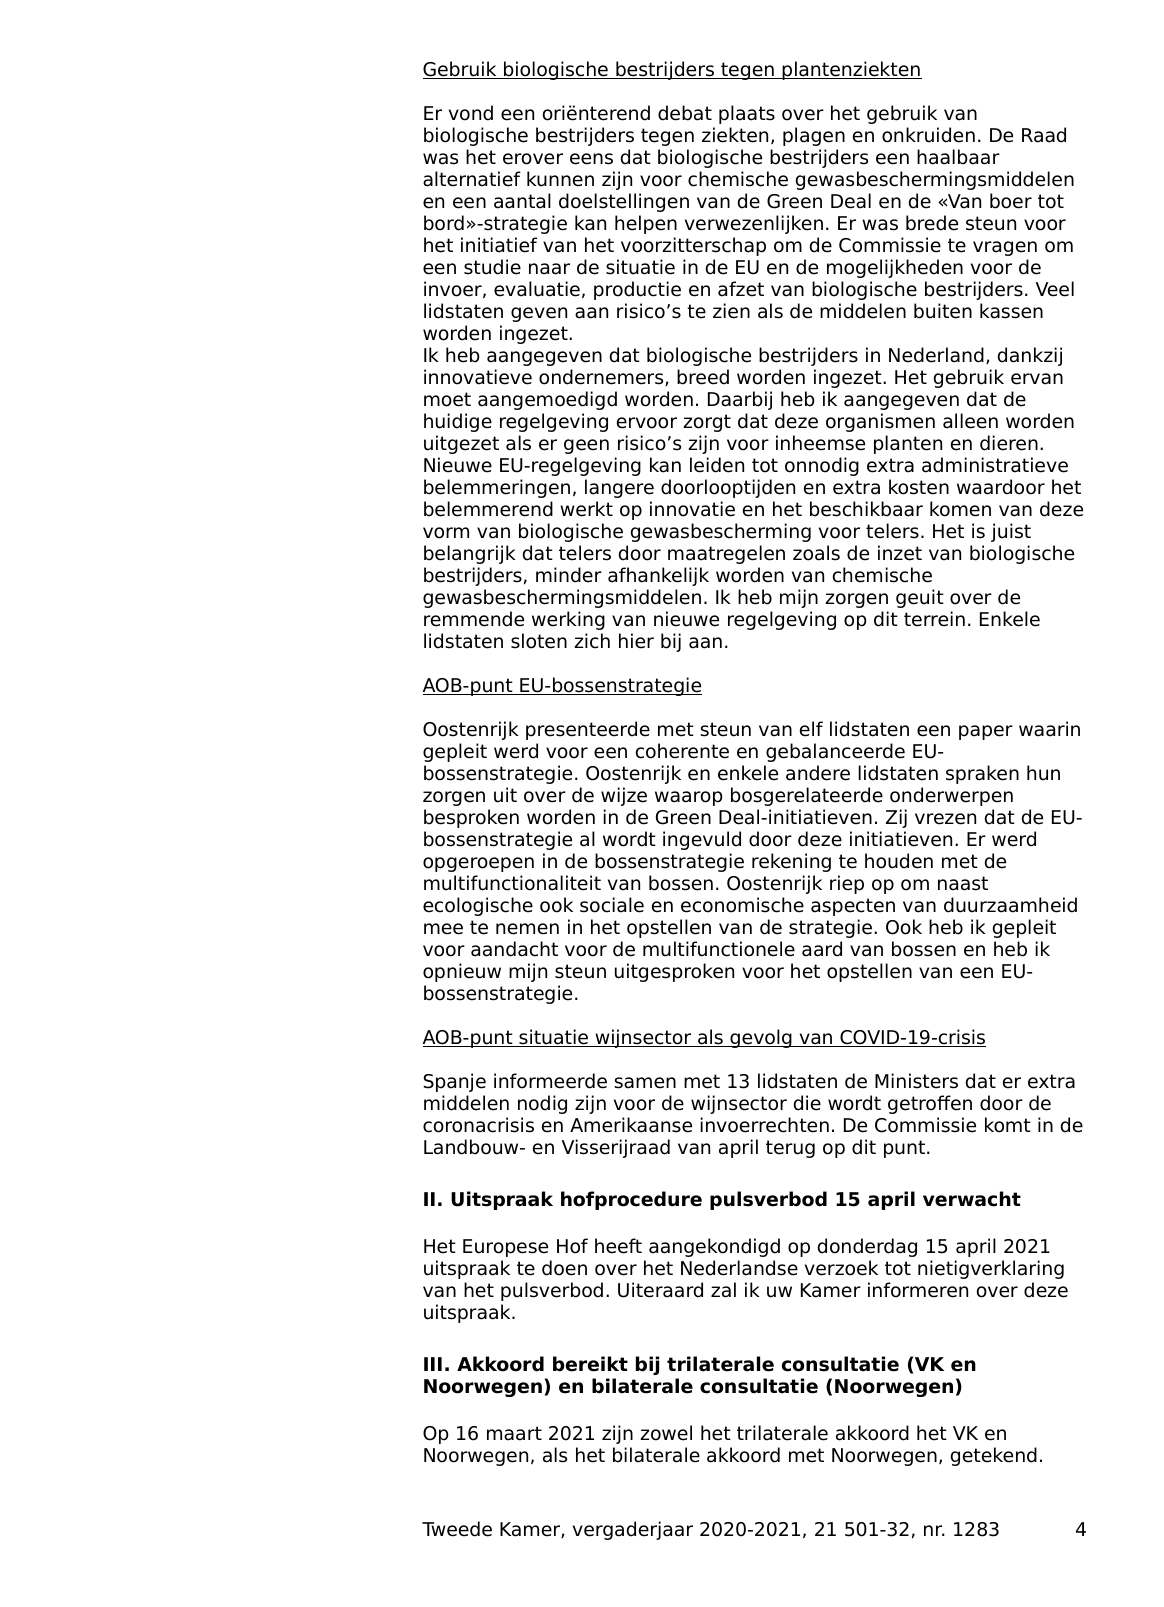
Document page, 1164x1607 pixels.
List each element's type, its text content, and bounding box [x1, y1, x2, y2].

subtitle III. Akkoord bereikt bij trilaterale consultatie (VK en Noorwegen) en bilaterale consultatie (Noorwegen) [422, 1354, 1087, 1398]
text Er vond een oriënterend debat plaats over het gebruik van biologische bestrijders tegen ziekten, plagen en onkruiden. De Raad was het erover eens dat biologische bestrijders een haalbaar alternatief kunnen zijn voor chemische gewasbeschermingsmiddelen en een aantal doelstellingen van de Green Deal en de «Van boer tot bord»-strategie kan helpen verwezenlijken. Er was brede steun voor het initiatief van het voorzitterschap om de Commissie te vragen om een studie naar de situatie in de EU en de mogelijkheden voor de invoer, evaluatie, productie en afzet van biologische bestrijders. Veel lidstaten geven aan risico’s te zien als de middelen buiten kassen worden ingezet. [422, 103, 1087, 345]
subtitle AOB-punt EU-bossenstrategie [422, 675, 1087, 697]
text Op 16 maart 2021 zijn zowel het trilaterale akkoord het VK en Noorwegen, als het bilaterale akkoord met Noorwegen, getekend. [422, 1423, 1087, 1467]
subtitle AOB-punt situatie wijnsector als gevolg van COVID-19-crisis [422, 1027, 1087, 1049]
text Spanje informeerde samen met 13 lidstaten de Ministers dat er extra middelen nodig zijn voor de wijnsector die wordt getroffen door de coronacrisis en Amerikaanse invoerrechten. De Commissie komt in de Landbouw- en Visserijraad van april terug op dit punt. [422, 1071, 1087, 1159]
subtitle Gebruik biologische bestrijders tegen plantenziekten [422, 59, 1087, 81]
text Ik heb aangegeven dat biologische bestrijders in Nederland, dankzij innovatieve ondernemers, breed worden ingezet. Het gebruik ervan moet aangemoedigd worden. Daarbij heb ik aangegeven dat de huidige regelgeving ervoor zorgt dat deze organismen alleen worden uitgezet als er geen risico’s zijn voor inheemse planten en dieren. Nieuwe EU-regelgeving kan leiden tot onnodig extra administratieve belemmeringen, langere doorlooptijden en extra kosten waardoor het belemmerend werkt op innovatie en het beschikbaar komen van deze vorm van biologische gewasbescherming voor telers. Het is juist belangrijk dat telers door maatregelen zoals de inzet van biologische bestrijders, minder afhankelijk worden van chemische gewasbeschermingsmiddelen. Ik heb mijn zorgen geuit over de remmende werking van nieuwe regelgeving op dit terrein. Enkele lidstaten sloten zich hier bij aan. [422, 345, 1087, 653]
text Het Europese Hof heeft aangekondigd op donderdag 15 april 2021 uitspraak te doen over het Nederlandse verzoek tot nietigverklaring van het pulsverbod. Uiteraard zal ik uw Kamer informeren over deze uitspraak. [422, 1236, 1087, 1324]
subtitle II. Uitspraak hofprocedure pulsverbod 15 april verwacht [422, 1189, 1087, 1211]
text Oostenrijk presenteerde met steun van elf lidstaten een paper waarin gepleit werd voor een coherente en gebalanceerde EU-bossenstrategie. Oostenrijk en enkele andere lidstaten spraken hun zorgen uit over de wijze waarop bosgerelateerde onderwerpen besproken worden in de Green Deal-initiatieven. Zij vrezen dat de EU-bossenstrategie al wordt ingevuld door deze initiatieven. Er werd opgeroepen in de bossenstrategie rekening te houden met de multifunctionaliteit van bossen. Oostenrijk riep op om naast ecologische ook sociale en economische aspecten van duurzaamheid mee te nemen in het opstellen van de strategie. Ook heb ik gepleit voor aandacht voor de multifunctionele aard van bossen en heb ik opnieuw mijn steun uitgesproken voor het opstellen van een EU-bossenstrategie. [422, 719, 1087, 1005]
